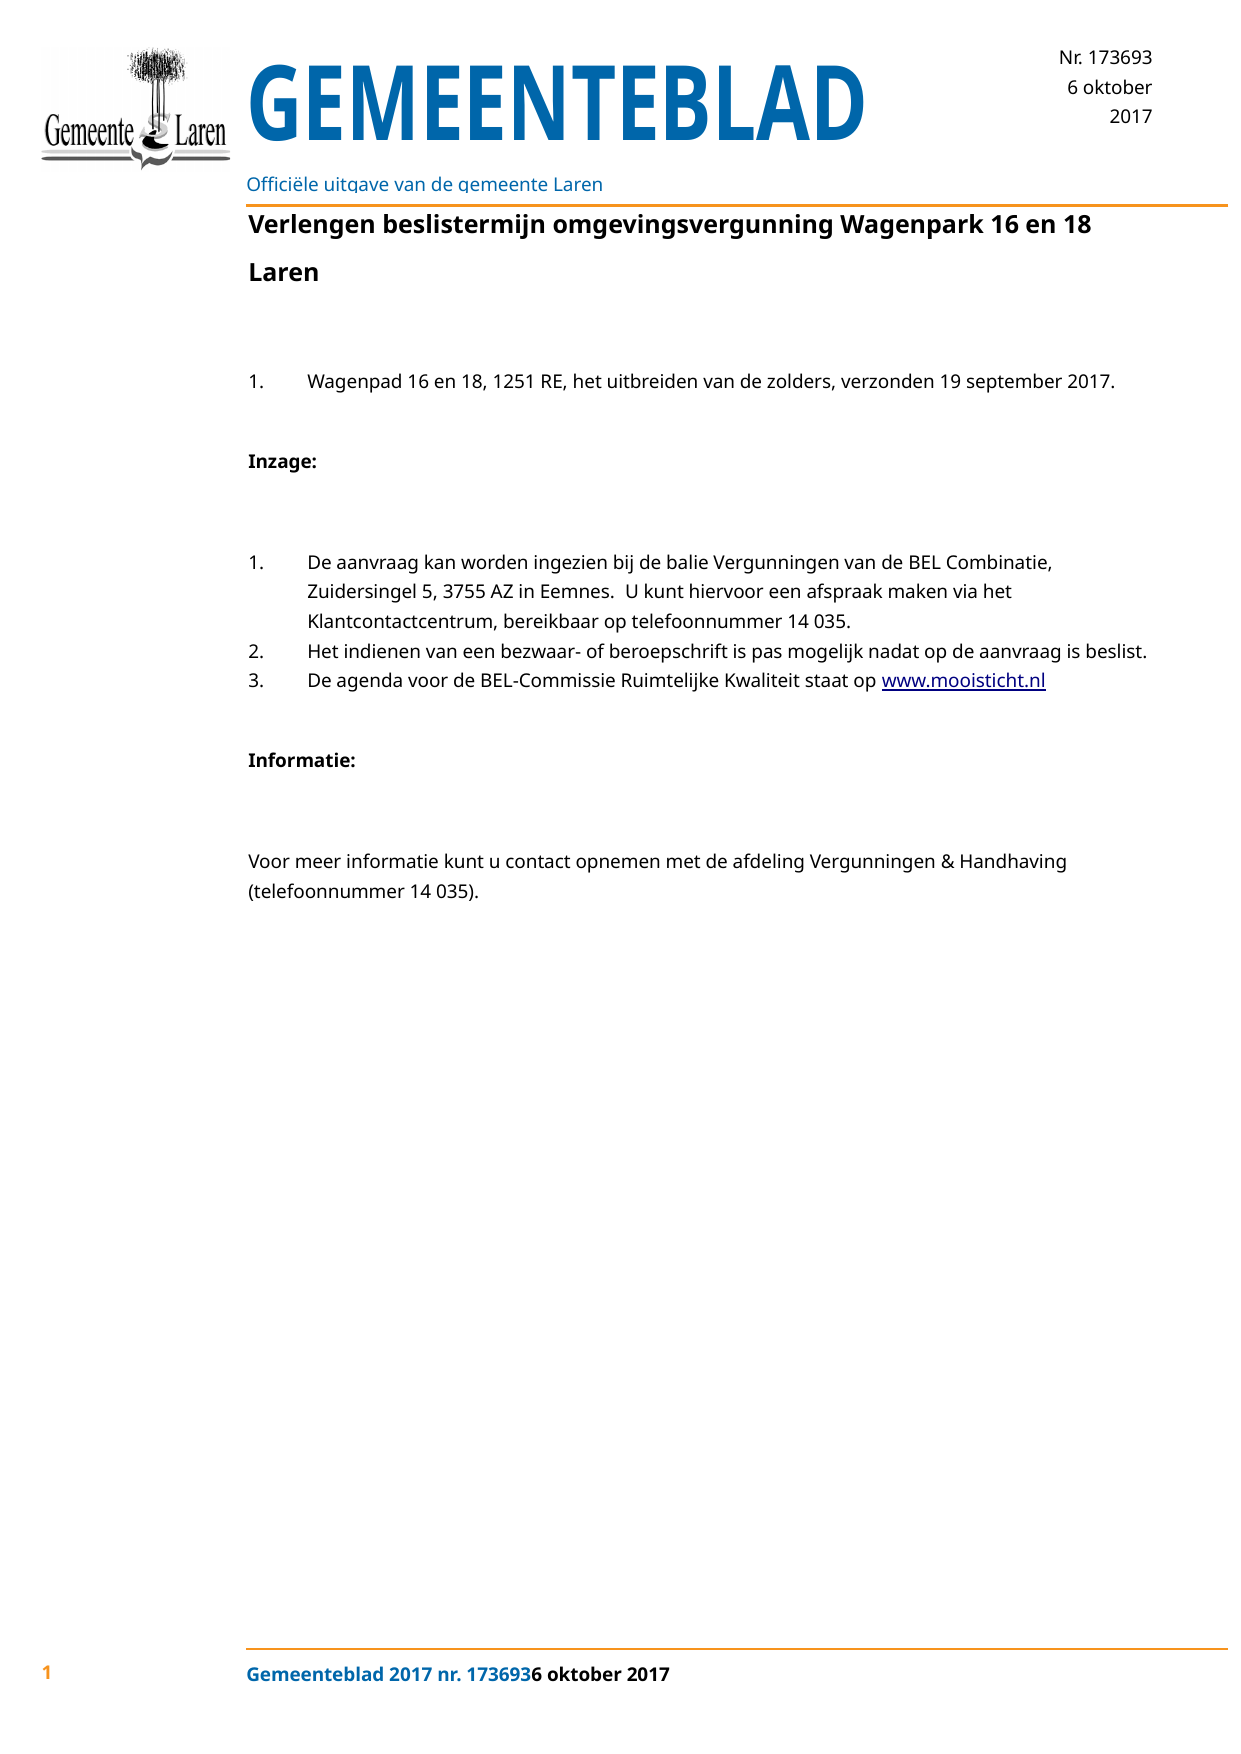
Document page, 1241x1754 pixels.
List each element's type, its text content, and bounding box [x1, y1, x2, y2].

list De aanvraag kan worden ingezien bij de balie Vergunningen van de BEL Combinatie, Zuidersingel 5, 3755 AZ in Eemnes. U kunt hiervoor een afspraak maken via het Klantcontactcentrum, bereikbaar op telefoonnummer 14 035. [248, 549, 1152, 634]
list Wagenpad 16 en 18, 1251 RE, het uitbreiden van de zolders, verzonden 19 september 2017. [248, 368, 1152, 394]
text Voor meer informatie kunt u contact opnemen met de afdeling Vergunningen & Handhaving (telefoonnummer 14 035). [248, 848, 1152, 904]
picture [41, 47, 231, 172]
list De agenda voor de BEL-Commissie Ruimtelijke Kwaliteit staat op www.mooisticht.nl [248, 667, 1152, 693]
text Verlengen beslistermijn omgevingsvergunning Wagenpark 16 en 18 Laren [248, 207, 1152, 288]
text Informatie: [248, 747, 1152, 773]
list Het indienen van een bezwaar- of beroepschrift is pas mogelijk nadat op de aanvraag is beslist. [248, 638, 1152, 664]
text Inzage: [248, 448, 1152, 474]
